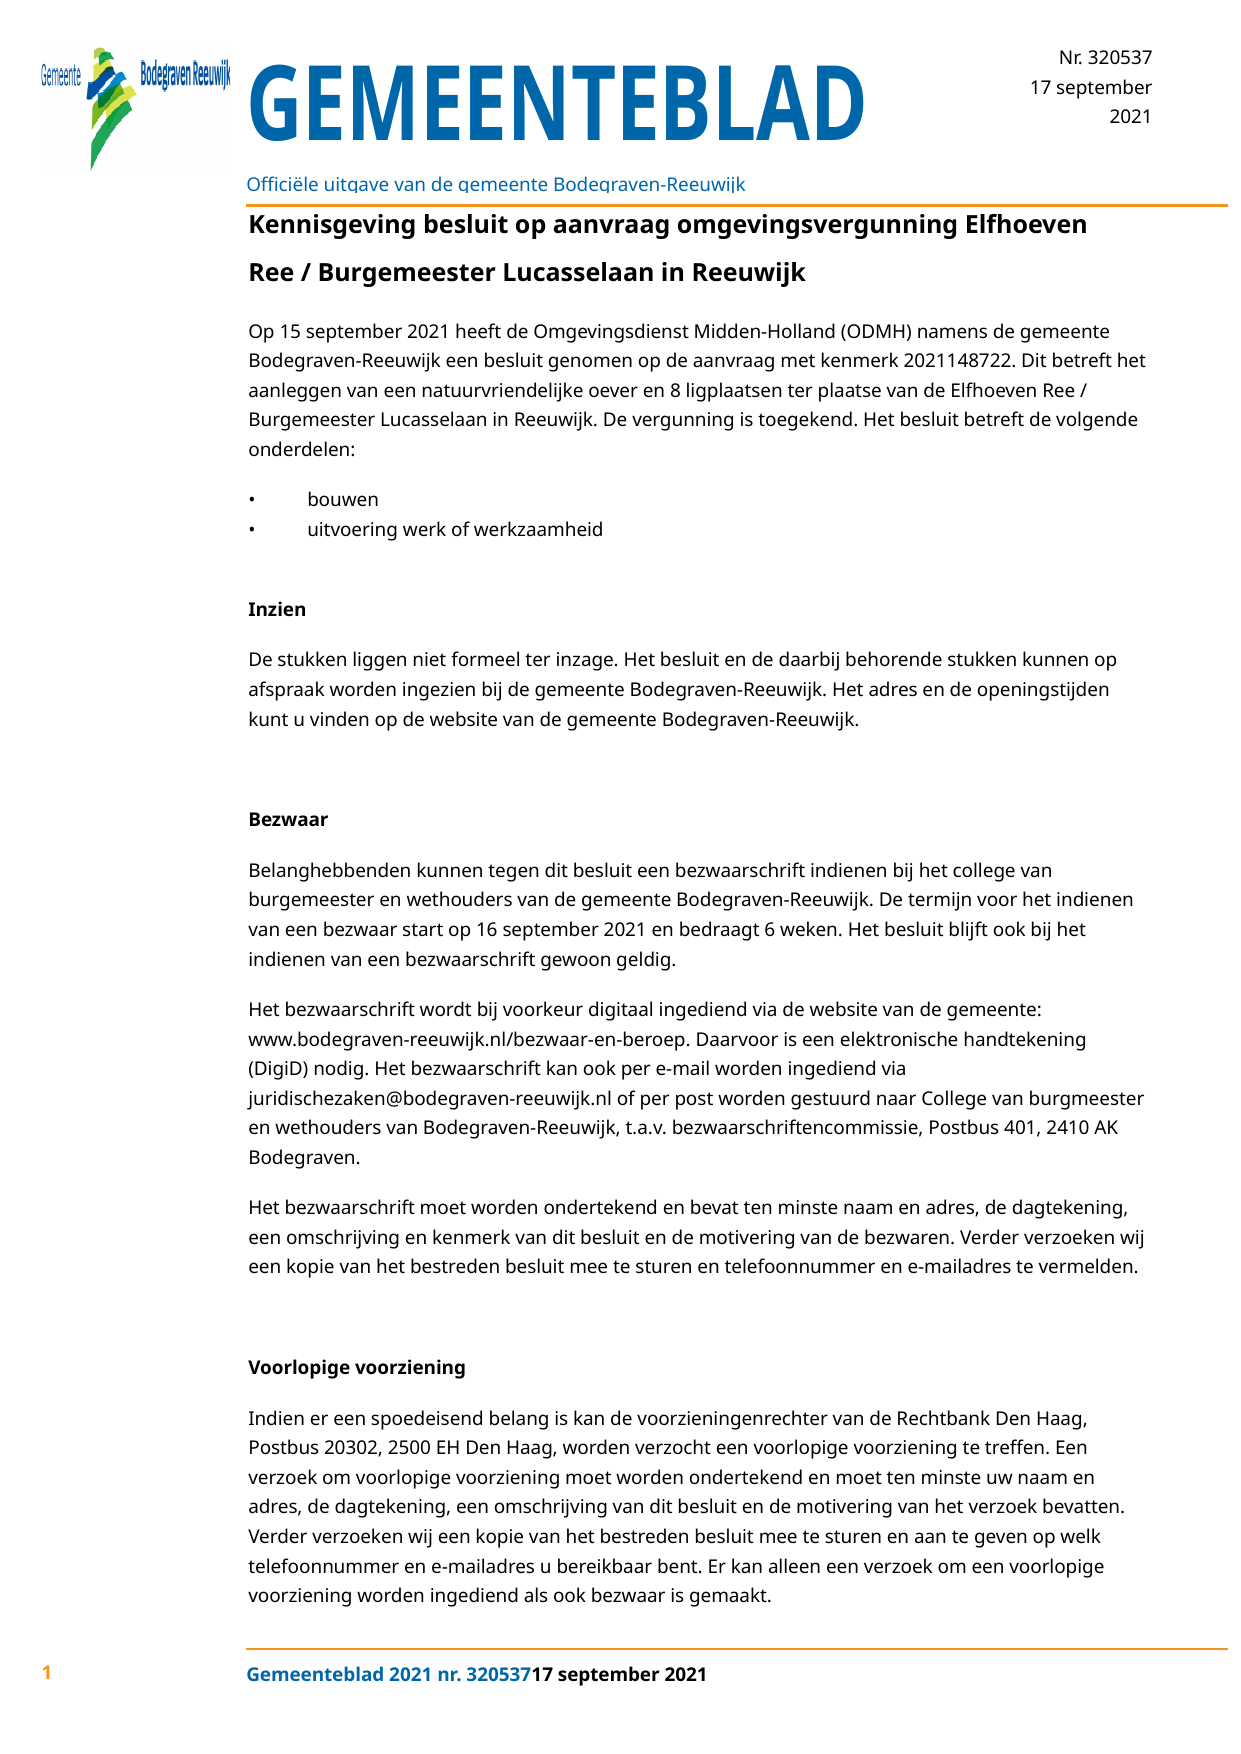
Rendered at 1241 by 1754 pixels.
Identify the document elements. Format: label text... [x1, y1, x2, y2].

text Voorlopige voorziening [248, 1354, 1152, 1380]
list bouwen [248, 487, 1152, 512]
text Op 15 september 2021 heeft de Omgevingsdienst Midden-Holland (ODMH) namens de gemeente Bodegraven-Reeuwijk een besluit genomen op de aanvraag met kenmerk 2021148722. Dit betreft het aanleggen van een natuurvriendelijke oever en 8 ligplaatsen ter plaatse van de Elfhoeven Ree / Burgemeester Lucasselaan in Reeuwijk. De vergunning is toegekend. Het besluit betreft de volgende onderdelen: [248, 318, 1152, 462]
text Bezwaar [248, 807, 1152, 832]
text Indien er een spoedeisend belang is kan de voorzieningenrechter van de Rechtbank Den Haag, Postbus 20302, 2500 EH Den Haag, worden verzocht een voorlopige voorziening te treffen. Een verzoek om voorlopige voorziening moet worden ondertekend en moet ten minste uw naam en adres, de dagtekening, een omschrijving van dit besluit en de motivering van het verzoek bevatten. Verder verzoeken wij een kopie van het bestreden besluit mee te sturen en aan te geven op welk telefoonnummer en e-mailadres u bereikbaar bent. Er kan alleen een verzoek om een voorlopige voorziening worden ingediend als ook bezwaar is gemaakt. [248, 1405, 1152, 1608]
text De stukken liggen niet formeel ter inzage. Het besluit en de daarbij behorende stukken kunnen op afspraak worden ingezien bij de gemeente Bodegraven-Reeuwijk. Het adres en de openingstijden kunt u vinden op de website van de gemeente Bodegraven-Reeuwijk. [248, 647, 1152, 732]
text Het bezwaarschrift moet worden ondertekend en bevat ten minste naam en adres, de dagtekening, een omschrijving en kenmerk van dit besluit en de motivering van de bezwaren. Verder verzoeken wij een kopie van het bestreden besluit mee te sturen en telefoonnummer en e-mailadres te vermelden. [248, 1194, 1152, 1279]
text Het bezwaarschrift wordt bij voorkeur digitaal ingediend via de website van de gemeente: www.bodegraven-reeuwijk.nl/bezwaar-en-beroep. Daarvoor is een elektronische handtekening (DigiD) nodig. Het bezwaarschrift kan ook per e-mail worden ingediend via juridischezaken@bodegraven-reeuwijk.nl of per post worden gestuurd naar College van burgmeester en wethouders van Bodegraven-Reeuwijk, t.a.v. bezwaarschriftencommissie, Postbus 401, 2410 AK Bodegraven. [248, 996, 1152, 1170]
list uitvoering werk of werkzaamheid [248, 516, 1152, 542]
text Belanghebbenden kunnen tegen dit besluit een bezwaarschrift indienen bij het college van burgemeester en wethouders van de gemeente Bodegraven-Reeuwijk. De termijn voor het indienen van een bezwaar start op 16 september 2021 en bedraagt 6 weken. Het besluit blijft ook bij het indienen van een bezwaarschrift gewoon geldig. [248, 857, 1152, 972]
text Kennisgeving besluit op aanvraag omgevingsvergunning Elfhoeven Ree / Burgemeester Lucasselaan in Reeuwijk [248, 207, 1152, 288]
text Inzien [248, 596, 1152, 622]
picture [41, 47, 231, 172]
